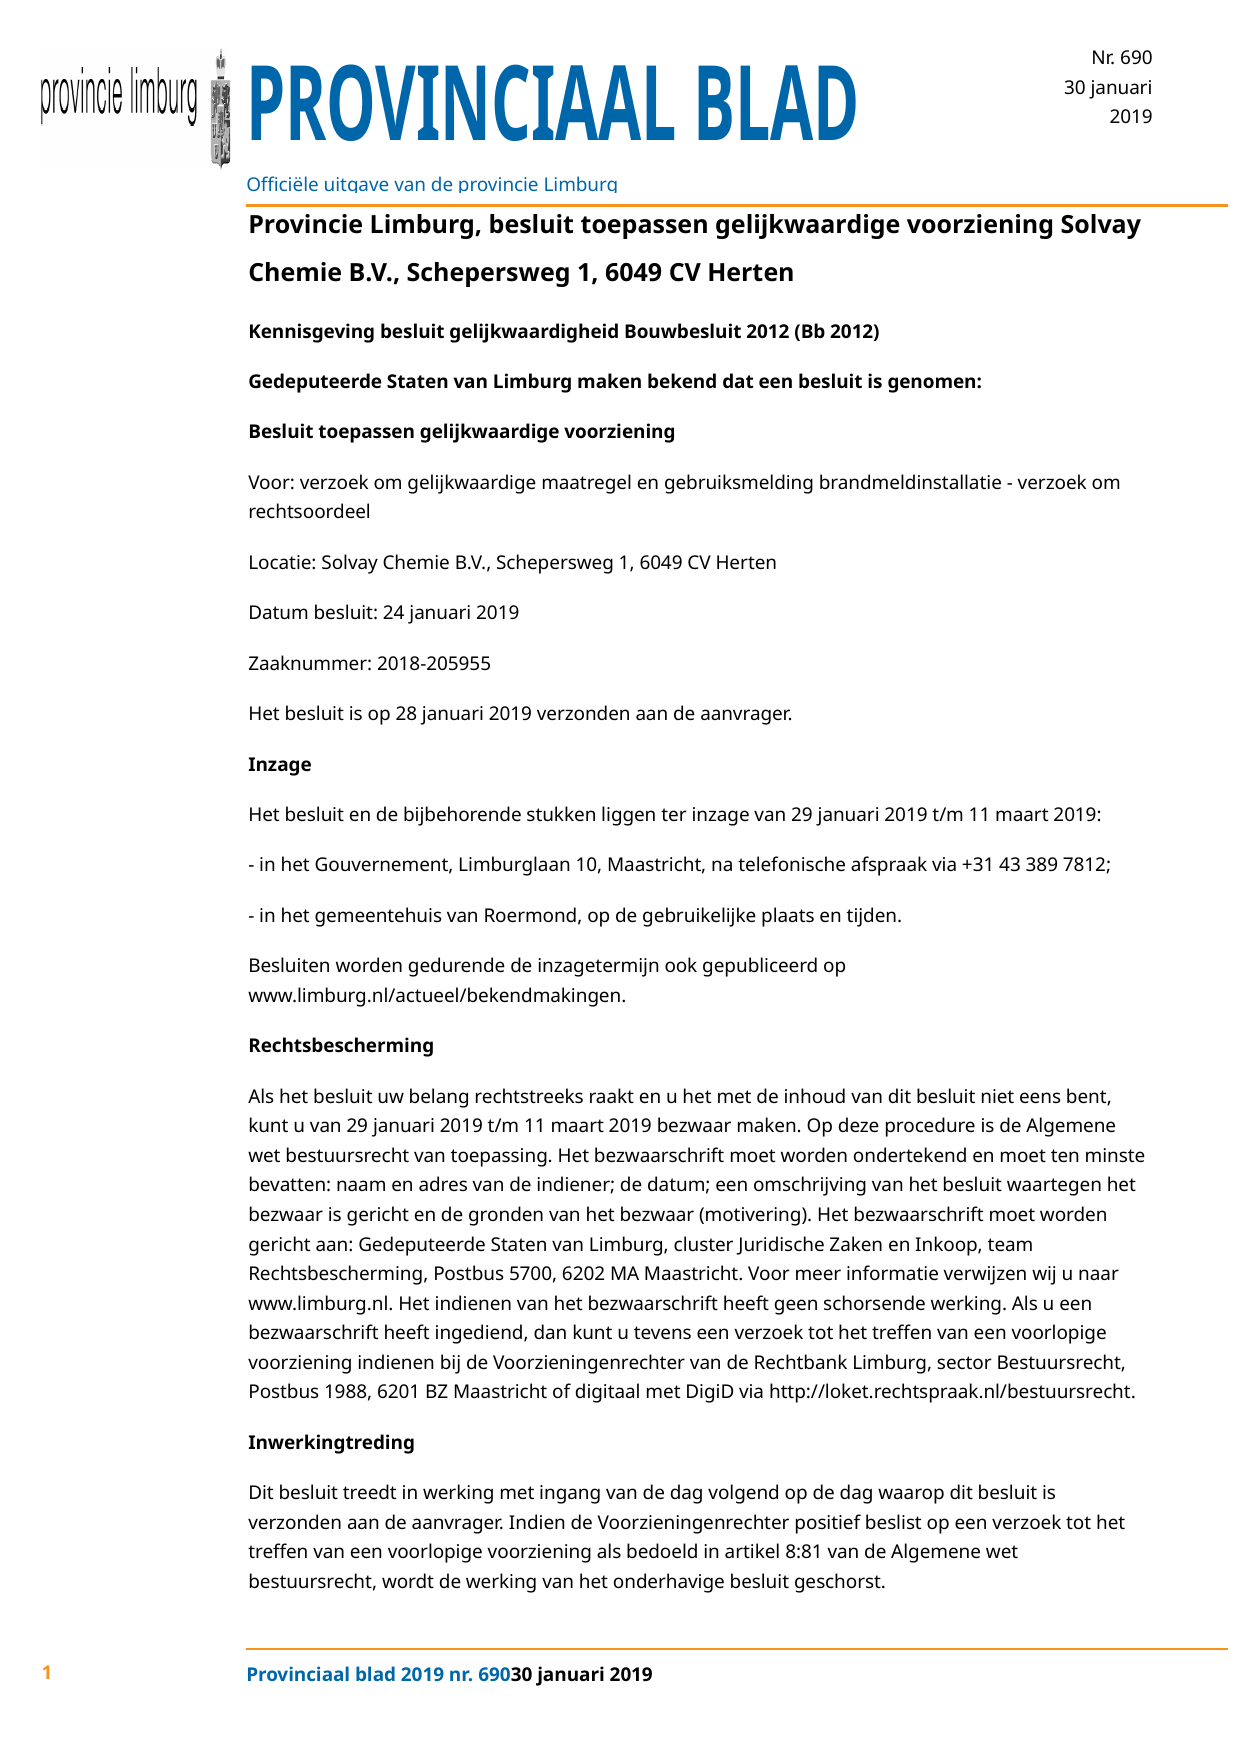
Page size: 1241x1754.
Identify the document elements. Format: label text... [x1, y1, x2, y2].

picture [41, 47, 231, 172]
text Dit besluit treedt in werking met ingang van de dag volgend op de dag waarop dit besluit is verzonden aan de aanvrager. Indien de Voorzieningenrechter positief beslist op een verzoek tot het treffen van een voorlopige voorziening als bedoeld in artikel 8:81 van de Algemene wet bestuursrecht, wordt de werking van het onderhavige besluit geschorst. [248, 1479, 1152, 1594]
text Provincie Limburg, besluit toepassen gelijkwaardige voorziening Solvay Chemie B.V., Schepersweg 1, 6049 CV Herten [248, 207, 1152, 288]
text - in het Gouvernement, Limburglaan 10, Maastricht, na telefonische afspraak via +31 43 389 7812; [248, 852, 1152, 877]
text Besluit toepassen gelijkwaardige voorziening [248, 419, 1152, 444]
text Inwerkingtreding [248, 1429, 1152, 1455]
text Kennisgeving besluit gelijkwaardigheid Bouwbesluit 2012 (Bb 2012) [248, 318, 1152, 344]
text Zaaknummer: 2018-205955 [248, 650, 1152, 676]
text Als het besluit uw belang rechtstreeks raakt en u het met de inhoud van dit besluit niet eens bent, kunt u van 29 januari 2019 t/m 11 maart 2019 bezwaar maken. Op deze procedure is de Algemene wet bestuursrecht van toepassing. Het bezwaarschrift moet worden ondertekend en moet ten minste bevatten: naam en adres van de indiener; de datum; een omschrijving van het besluit waartegen het bezwaar is gericht en de gronden van het bezwaar (motivering). Het bezwaarschrift moet worden gericht aan: Gedeputeerde Staten van Limburg, cluster Juridische Zaken en Inkoop, team Rechtsbescherming, Postbus 5700, 6202 MA Maastricht. Voor meer informatie verwijzen wij u naar www.limburg.nl. Het indienen van het bezwaarschrift heeft geen schorsende werking. Als u een bezwaarschrift heeft ingediend, dan kunt u tevens een verzoek tot het treffen van een voorlopige voorziening indienen bij de Voorzieningenrechter van de Rechtbank Limburg, sector Bestuursrecht, Postbus 1988, 6201 BZ Maastricht of digitaal met DigiD via http://loket.rechtspraak.nl/bestuursrecht. [248, 1083, 1152, 1404]
text Datum besluit: 24 januari 2019 [248, 599, 1152, 625]
text Het besluit is op 28 januari 2019 verzonden aan de aanvrager. [248, 700, 1152, 726]
text - in het gemeentehuis van Roermond, op de gebruikelijke plaats en tijden. [248, 902, 1152, 928]
text Locatie: Solvay Chemie B.V., Schepersweg 1, 6049 CV Herten [248, 549, 1152, 575]
text Het besluit en de bijbehorende stukken liggen ter inzage van 29 januari 2019 t/m 11 maart 2019: [248, 801, 1152, 827]
text Besluiten worden gedurende de inzagetermijn ook gepubliceerd op www.limburg.nl/actueel/bekendmakingen. [248, 952, 1152, 1008]
text Rechtsbescherming [248, 1032, 1152, 1058]
text Voor: verzoek om gelijkwaardige maatregel en gebruiksmelding brandmeldinstallatie - verzoek om rechtsoordeel [248, 469, 1152, 524]
text Inzage [248, 751, 1152, 777]
text Gedeputeerde Staten van Limburg maken bekend dat een besluit is genomen: [248, 368, 1152, 394]
